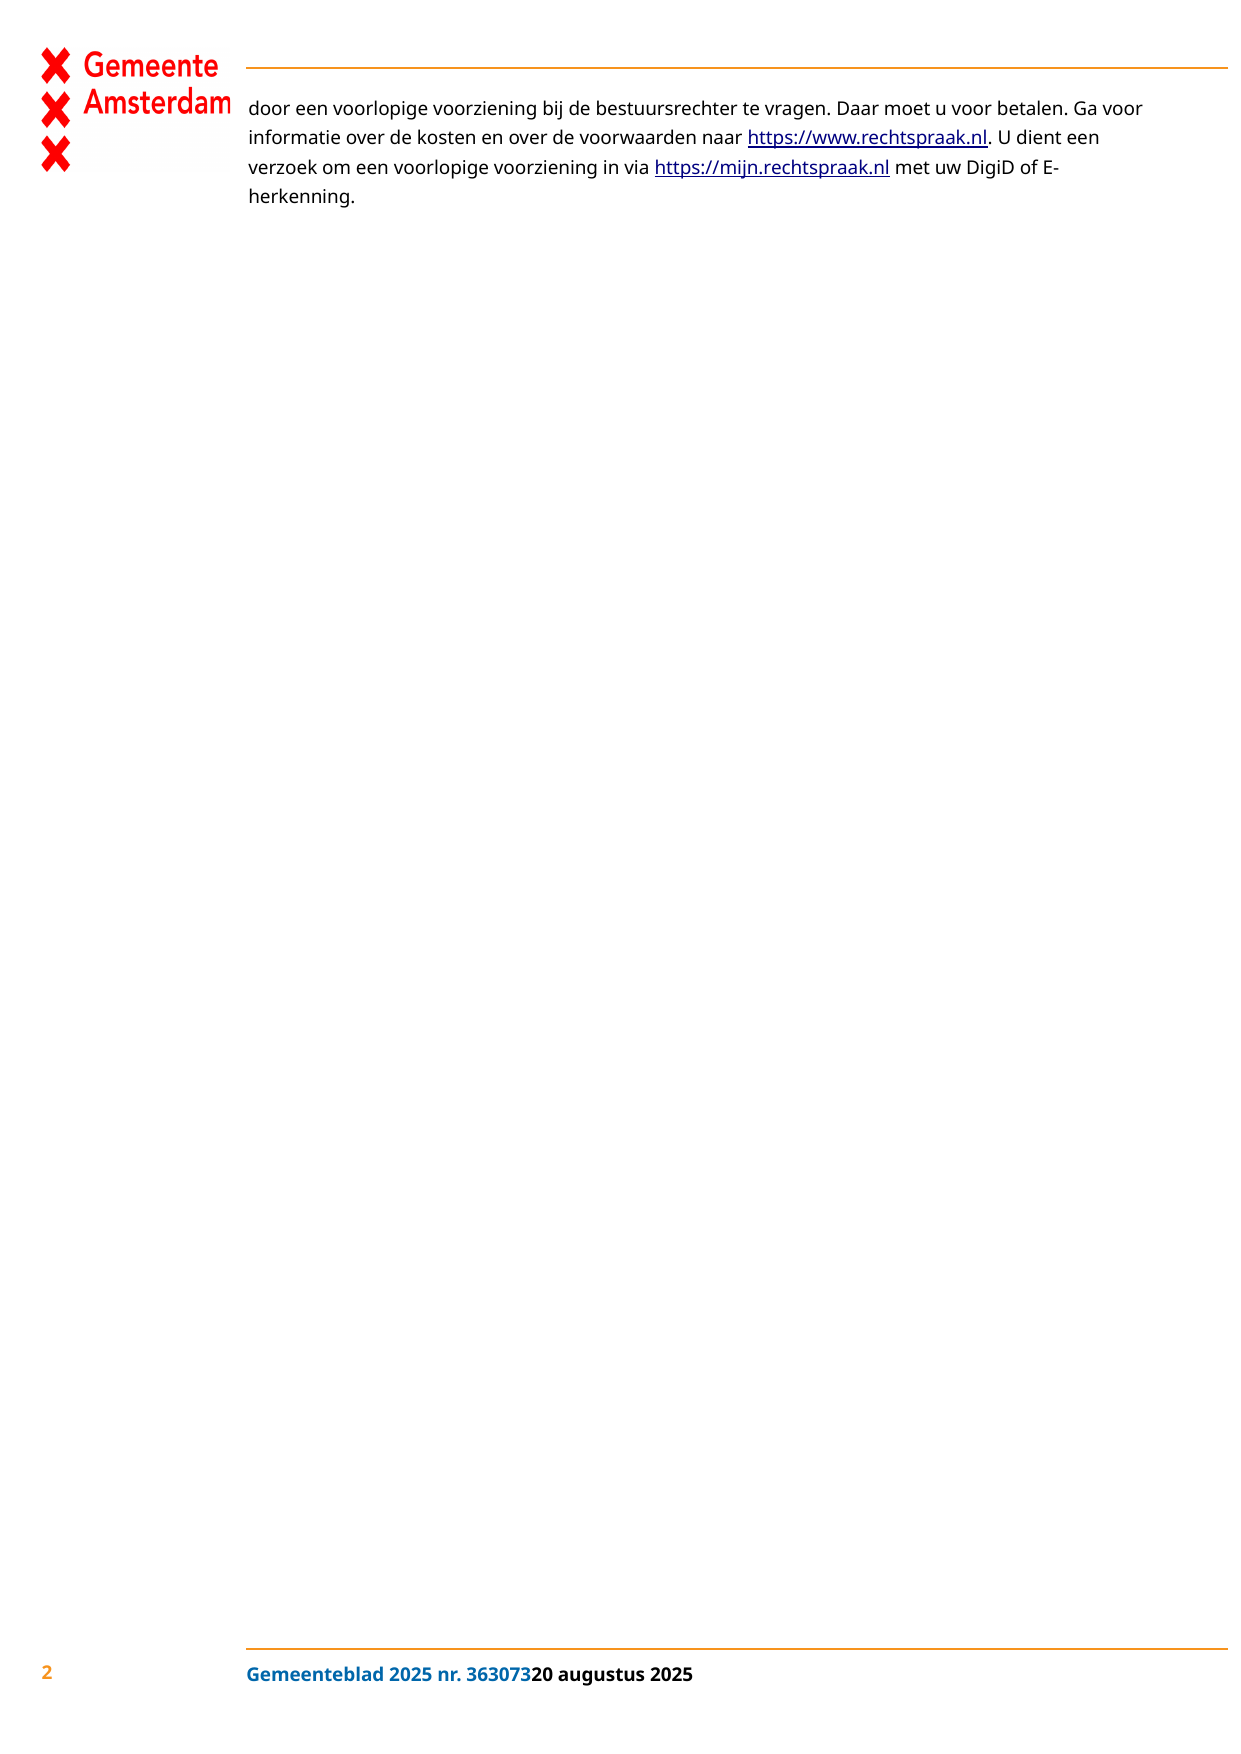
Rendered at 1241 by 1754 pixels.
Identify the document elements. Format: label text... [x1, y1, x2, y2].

picture [41, 47, 231, 172]
text door een voorlopige voorziening bij de bestuursrechter te vragen. Daar moet u voor betalen. Ga voor informatie over de kosten en over de voorwaarden naar https://www.rechtspraak.nl. U dient een verzoek om een voorlopige voorziening in via https://mijn.rechtspraak.nl met uw DigiD of E-herkenning. [248, 95, 1152, 209]
